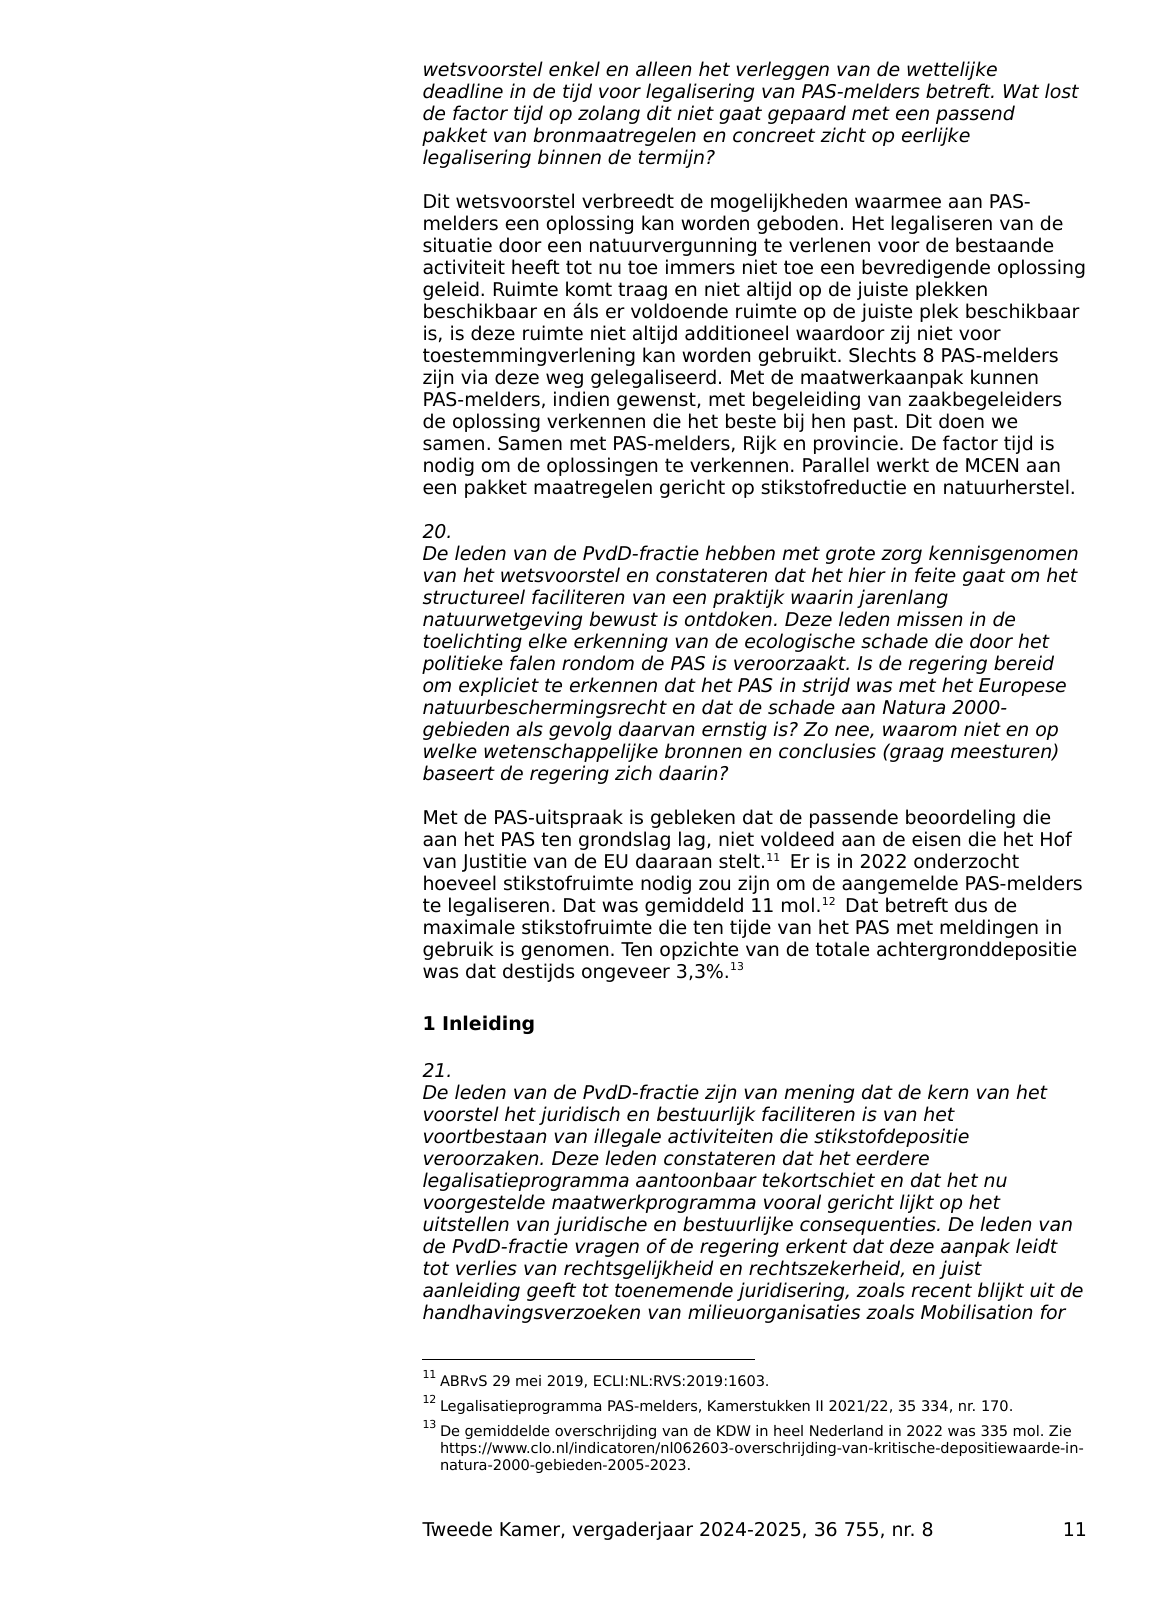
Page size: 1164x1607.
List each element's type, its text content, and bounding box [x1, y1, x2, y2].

text Legalisatieprogramma PAS-melders, Kamerstukken II 2021/22, 35 334, nr. 170. [422, 1393, 1087, 1416]
text De leden van de PvdD-fractie hebben met grote zorg kennisgenomen van het wetsvoorstel en constateren dat het hier in feite gaat om het structureel faciliteren van een praktijk waarin jarenlang natuurwetgeving bewust is ontdoken. Deze leden missen in de toelichting elke erkenning van de ecologische schade die door het politieke falen rondom de PAS is veroorzaakt. Is de regering bereid om expliciet te erkennen dat het PAS in strijd was met het Europese natuurbeschermingsrecht en dat de schade aan Natura 2000-gebieden als gevolg daarvan ernstig is? Zo nee, waarom niet en op welke wetenschappelijke bronnen en conclusies (graag meesturen) baseert de regering zich daarin? [422, 543, 1087, 785]
subtitle 1 Inleiding [422, 1013, 1087, 1035]
text De gemiddelde overschrijding van de KDW in heel Nederland in 2022 was 335 mol. Zie https://www.clo.nl/indicatoren/nl062603-overschrijding-van-kritische-depositiewaarde-in-natura-2000-gebieden-2005-2023. [422, 1418, 1087, 1474]
text ABRvS 29 mei 2019, ECLI:NL:RVS:2019:1603. [422, 1368, 1087, 1391]
text Met de PAS-uitspraak is gebleken dat de passende beoordeling die aan het PAS ten grondslag lag, niet voldeed aan de eisen die het Hof van Justitie van de EU daaraan stelt. Er is in 2022 onderzocht hoeveel stikstofruimte nodig zou zijn om de aangemelde PAS-melders te legaliseren. Dat was gemiddeld 11 mol. Dat betreft dus de maximale stikstofruimte die ten tijde van het PAS met meldingen in gebruik is genomen. Ten opzichte van de totale achtergronddepositie was dat destijds ongeveer 3,3%. [422, 807, 1087, 983]
text Dit wetsvoorstel verbreedt de mogelijkheden waarmee aan PAS-melders een oplossing kan worden geboden. Het legaliseren van de situatie door een natuurvergunning te verlenen voor de bestaande activiteit heeft tot nu toe immers niet toe een bevredigende oplossing geleid. Ruimte komt traag en niet altijd op de juiste plekken beschikbaar en áls er voldoende ruimte op de juiste plek beschikbaar is, is deze ruimte niet altijd additioneel waardoor zij niet voor toestemmingverlening kan worden gebruikt. Slechts 8 PAS-melders zijn via deze weg gelegaliseerd. Met de maatwerkaanpak kunnen PAS-melders, indien gewenst, met begeleiding van zaakbegeleiders de oplossing verkennen die het beste bij hen past. Dit doen we samen. Samen met PAS-melders, Rijk en provincie. De factor tijd is nodig om de oplossingen te verkennen. Parallel werkt de MCEN aan een pakket maatregelen gericht op stikstofreductie en natuurherstel. [422, 191, 1087, 499]
text 21. [422, 1060, 1087, 1082]
text De leden van de PvdD-fractie zijn van mening dat de kern van het voorstel het juridisch en bestuurlijk faciliteren is van het voortbestaan van illegale activiteiten die stikstofdepositie veroorzaken. Deze leden constateren dat het eerdere legalisatieprogramma aantoonbaar tekortschiet en dat het nu voorgestelde maatwerkprogramma vooral gericht lijkt op het uitstellen van juridische en bestuurlijke consequenties. De leden van de PvdD-fractie vragen of de regering erkent dat deze aanpak leidt tot verlies van rechtsgelijkheid en rechtszekerheid, en juist aanleiding geeft tot toenemende juridisering, zoals recent blijkt uit de handhavingsverzoeken van milieuorganisaties zoals Mobilisation for [422, 1082, 1087, 1323]
text 20. [422, 521, 1087, 543]
text wetsvoorstel enkel en alleen het verleggen van de wettelijke deadline in de tijd voor legalisering van PAS-melders betreft. Wat lost de factor tijd op zolang dit niet gaat gepaard met een passend pakket van bronmaatregelen en concreet zicht op eerlijke legalisering binnen de termijn? [422, 59, 1087, 169]
